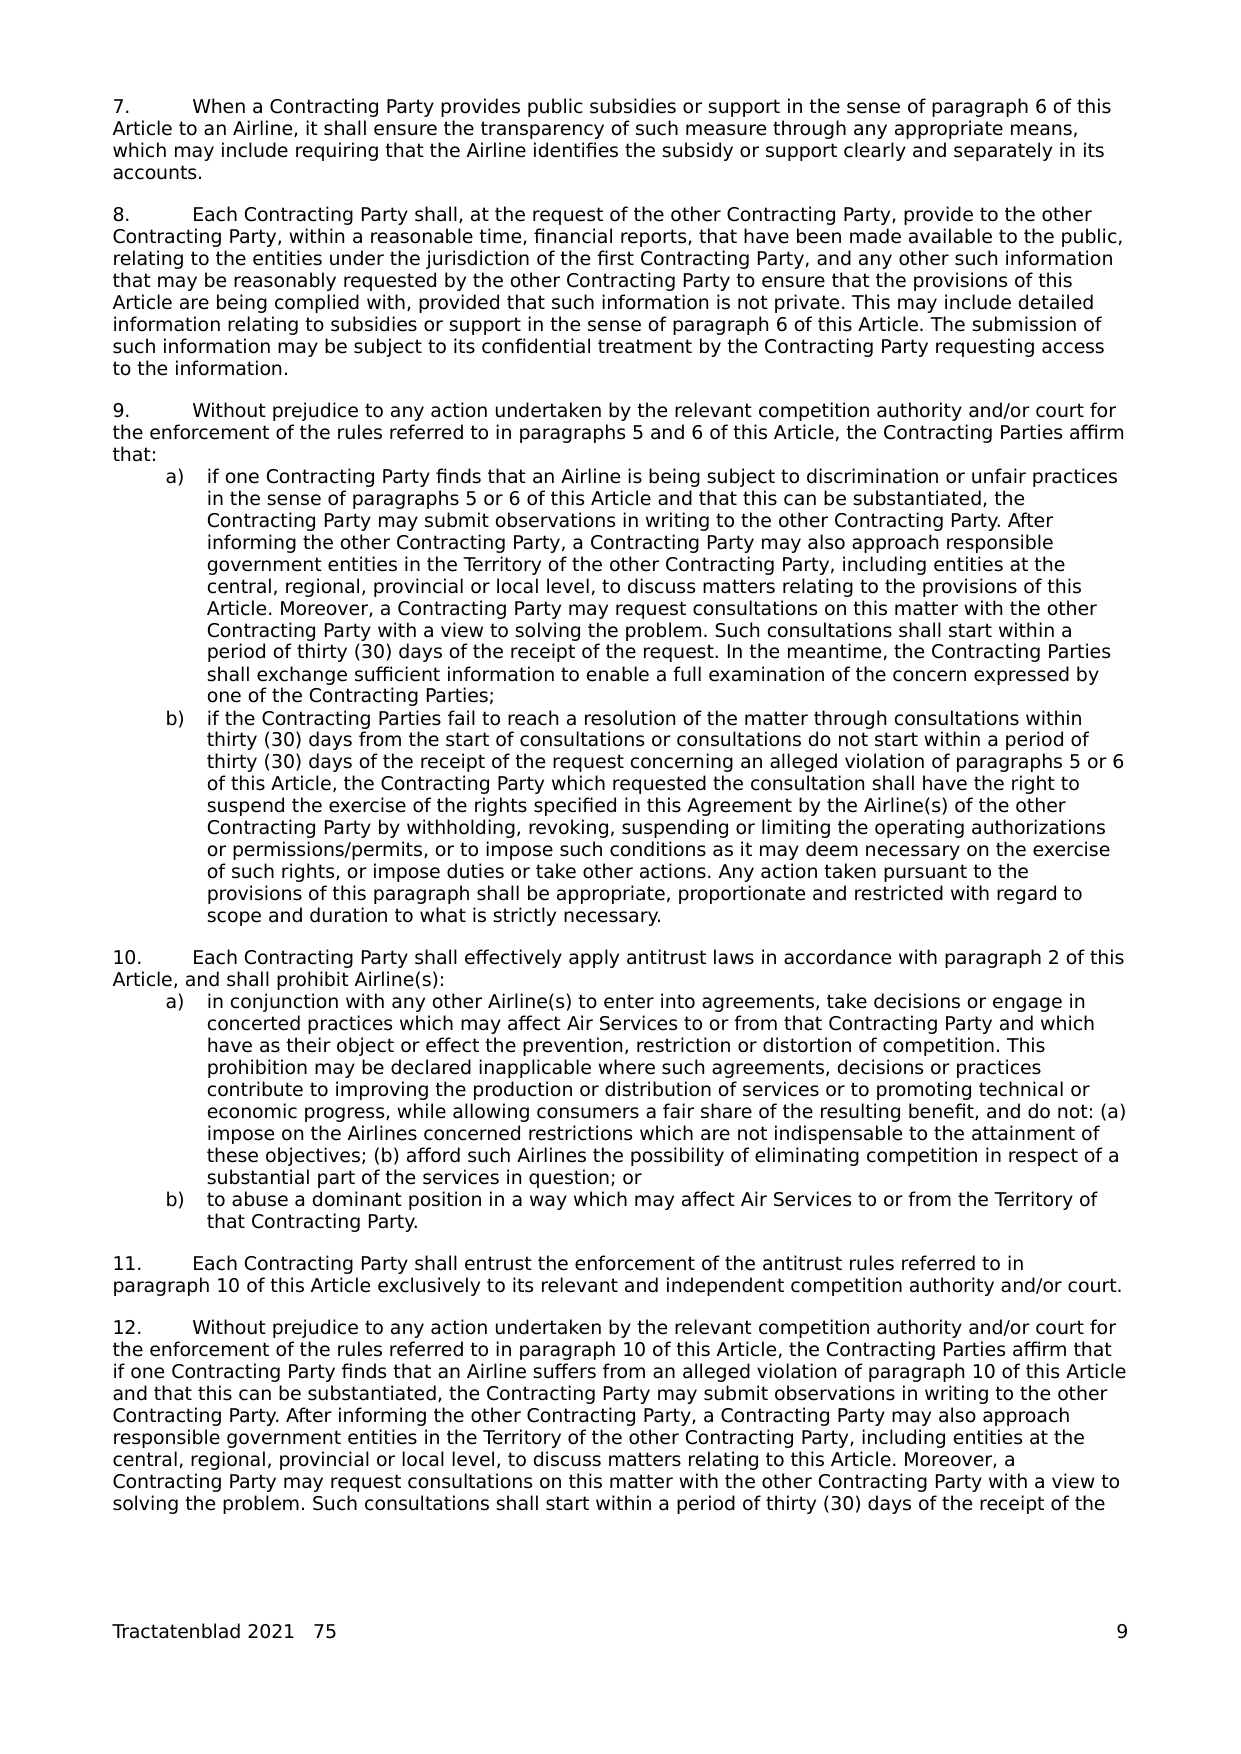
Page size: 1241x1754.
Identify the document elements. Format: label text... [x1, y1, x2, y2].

text a) in conjunction with any other Airline(s) to enter into agreements, take decisions or engage in concerted practices which may affect Air Services to or from that Contracting Party and which have as their object or effect the prevention, restriction or distortion of competition. This prohibition may be declared inapplicable where such agreements, decisions or practices contribute to improving the production or distribution of services or to promoting technical or economic progress, while allowing consumers a fair share of the resulting benefit, and do not: (a) impose on the Airlines concerned restrictions which are not indispensable to the attainment of these objectives; (b) afford such Airlines the possibility of eliminating competition in respect of a substantial part of the services in question; or [165, 991, 1128, 1189]
text b) to abuse a dominant position in a way which may affect Air Services to or from the Territory of that Contracting Party. [165, 1189, 1128, 1233]
text b) if the Contracting Parties fail to reach a resolution of the matter through consultations within thirty (30) days from the start of consultations or consultations do not start within a period of thirty (30) days of the receipt of the request concerning an alleged violation of paragraphs 5 or 6 of this Article, the Contracting Party which requested the consultation shall have the right to suspend the exercise of the rights specified in this Agreement by the Airline(s) of the other Contracting Party by withholding, revoking, suspending or limiting the operating authorizations or permissions/permits, or to impose such conditions as it may deem necessary on the exercise of such rights, or impose duties or take other actions. Any action taken pursuant to the provisions of this paragraph shall be appropriate, proportionate and restricted with regard to scope and duration to what is strictly necessary. [165, 707, 1128, 927]
text 7. When a Contracting Party provides public subsidies or support in the sense of paragraph 6 of this Article to an Airline, it shall ensure the transparency of such measure through any appropriate means, which may include requiring that the Airline identifies the subsidy or support clearly and separately in its accounts. [112, 96, 1128, 184]
text 10. Each Contracting Party shall effectively apply antitrust laws in accordance with paragraph 2 of this Article, and shall prohibit Airline(s): [112, 947, 1128, 991]
text a) if one Contracting Party finds that an Airline is being subject to discrimination or unfair practices in the sense of paragraphs 5 or 6 of this Article and that this can be substantiated, the Contracting Party may submit observations in writing to the other Contracting Party. After informing the other Contracting Party, a Contracting Party may also approach responsible government entities in the Territory of the other Contracting Party, including entities at the central, regional, provincial or local level, to discuss matters relating to the provisions of this Article. Moreover, a Contracting Party may request consultations on this matter with the other Contracting Party with a view to solving the problem. Such consultations shall start within a period of thirty (30) days of the receipt of the request. In the meantime, the Contracting Parties shall exchange sufficient information to enable a full examination of the concern expressed by one of the Contracting Parties; [165, 466, 1128, 707]
text 11. Each Contracting Party shall entrust the enforcement of the antitrust rules referred to in paragraph 10 of this Article exclusively to its relevant and independent competition authority and/or court. [112, 1253, 1128, 1297]
text 9. Without prejudice to any action undertaken by the relevant competition authority and/or court for the enforcement of the rules referred to in paragraphs 5 and 6 of this Article, the Contracting Parties affirm that: [112, 400, 1128, 466]
text 12. Without prejudice to any action undertaken by the relevant competition authority and/or court for the enforcement of the rules referred to in paragraph 10 of this Article, the Contracting Parties affirm that if one Contracting Party finds that an Airline suffers from an alleged violation of paragraph 10 of this Article and that this can be substantiated, the Contracting Party may submit observations in writing to the other Contracting Party. After informing the other Contracting Party, a Contracting Party may also approach responsible government entities in the Territory of the other Contracting Party, including entities at the central, regional, provincial or local level, to discuss matters relating to this Article. Moreover, a Contracting Party may request consultations on this matter with the other Contracting Party with a view to solving the problem. Such consultations shall start within a period of thirty (30) days of the receipt of the [112, 1317, 1128, 1515]
text 8. Each Contracting Party shall, at the request of the other Contracting Party, provide to the other Contracting Party, within a reasonable time, financial reports, that have been made available to the public, relating to the entities under the jurisdiction of the first Contracting Party, and any other such information that may be reasonably requested by the other Contracting Party to ensure that the provisions of this Article are being complied with, provided that such information is not private. This may include detailed information relating to subsidies or support in the sense of paragraph 6 of this Article. The submission of such information may be subject to its confidential treatment by the Contracting Party requesting access to the information. [112, 204, 1128, 380]
